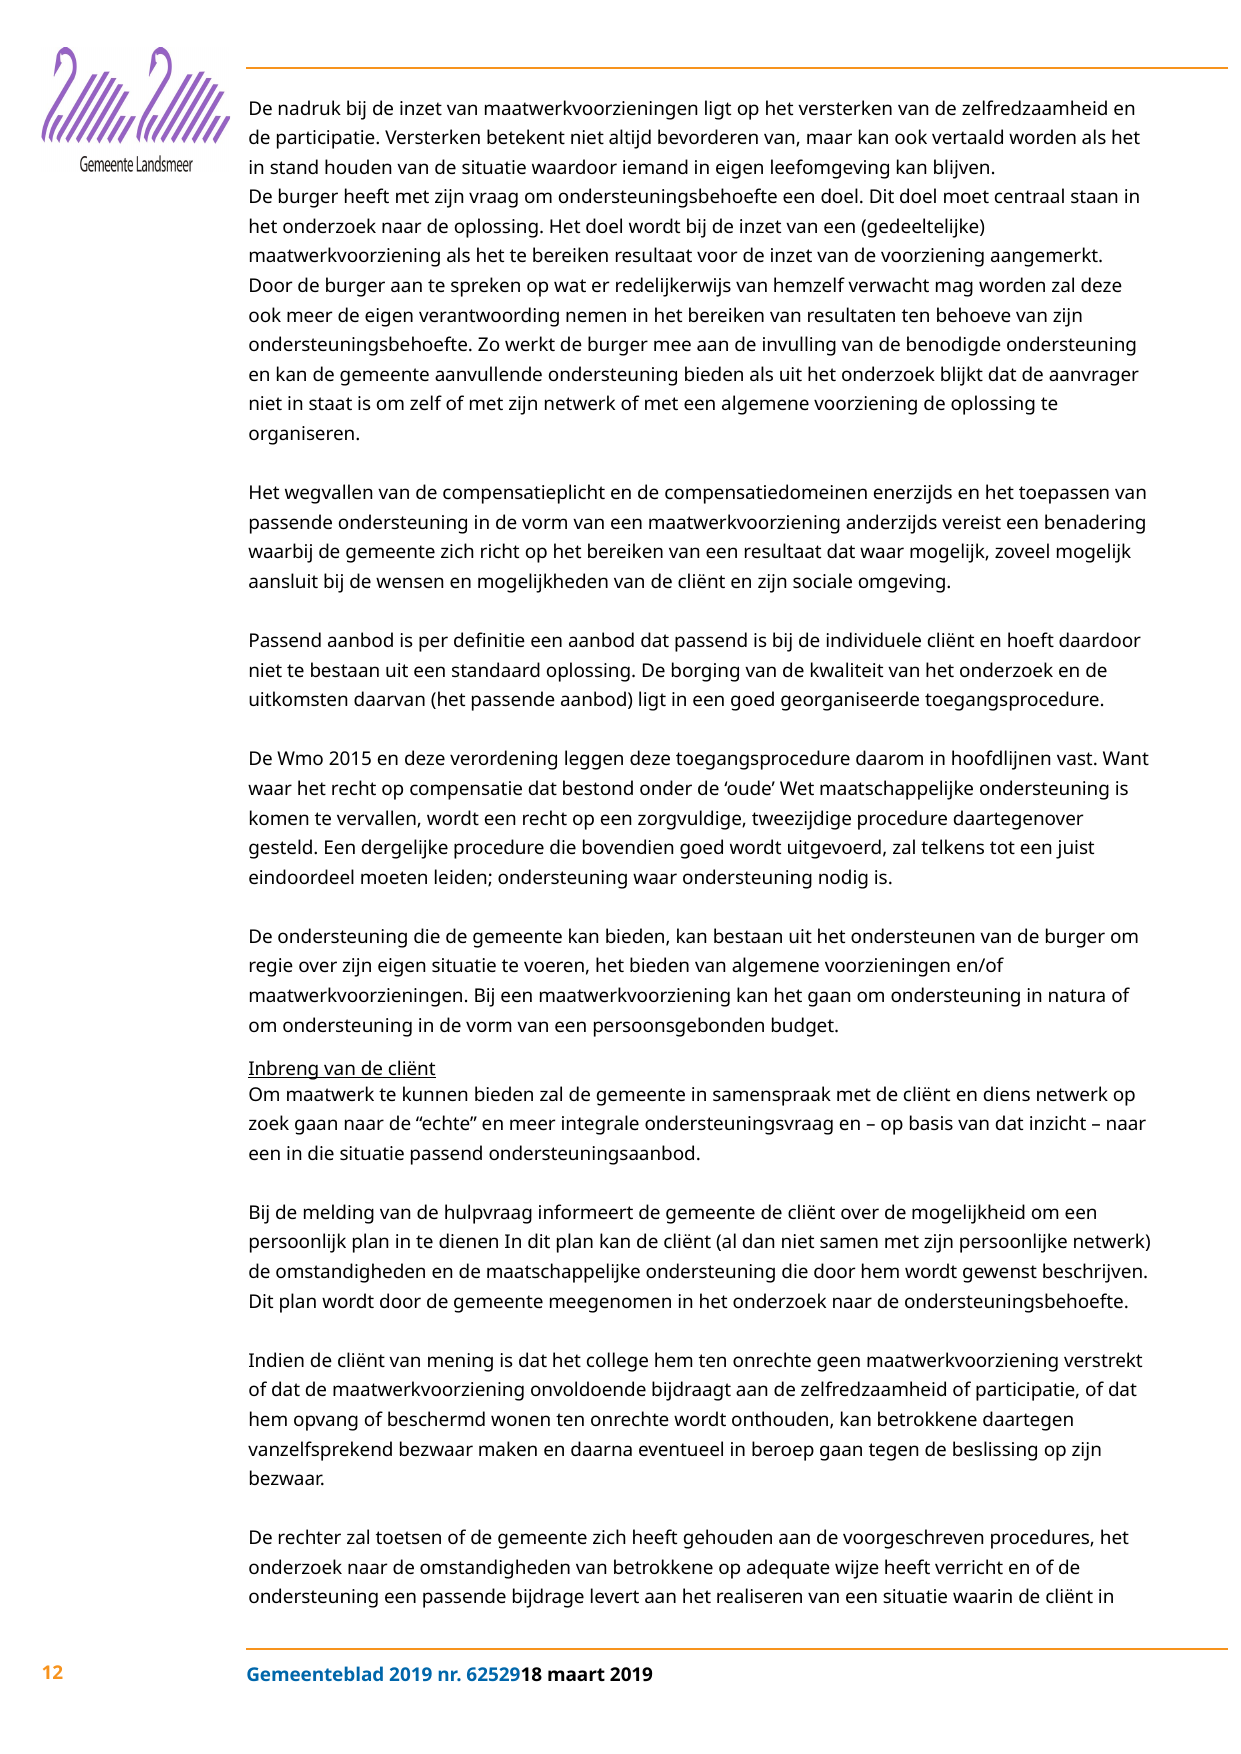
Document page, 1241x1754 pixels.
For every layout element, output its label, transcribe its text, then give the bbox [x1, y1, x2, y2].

text De rechter zal toetsen of de gemeente zich heeft gehouden aan de voorgeschreven procedures, het onderzoek naar de omstandigheden van betrokkene op adequate wijze heeft verricht en of de ondersteuning een passende bijdrage levert aan het realiseren van een situatie waarin de cliënt in [248, 1524, 1152, 1609]
text Het wegvallen van de compensatieplicht en de compensatiedomeinen enerzijds en het toepassen van passende ondersteuning in de vorm van een maatwerkvoorziening anderzijds vereist een benadering waarbij de gemeente zich richt op het bereiken van een resultaat dat waar mogelijk, zoveel mogelijk aansluit bij de wensen en mogelijkheden van de cliënt en zijn sociale omgeving. [248, 479, 1152, 594]
text Bij de melding van de hulpvraag informeert de gemeente de cliënt over de mogelijkheid om een persoonlijk plan in te dienen In dit plan kan de cliënt (al dan niet samen met zijn persoonlijke netwerk) de omstandigheden en de maatschappelijke ondersteuning die door hem wordt gewenst beschrijven. Dit plan wordt door de gemeente meegenomen in het onderzoek naar de ondersteuningsbehoefte. [248, 1199, 1152, 1313]
text Om maatwerk te kunnen bieden zal de gemeente in samenspraak met de cliënt en diens netwerk op zoek gaan naar de “echte” en meer integrale ondersteuningsvraag en – op basis van dat inzicht – naar een in die situatie passend ondersteuningsaanbod. [248, 1081, 1152, 1166]
text Door de burger aan te spreken op wat er redelijkerwijs van hemzelf verwacht mag worden zal deze ook meer de eigen verantwoording nemen in het bereiken van resultaten ten behoeve van zijn ondersteuningsbehoefte. Zo werkt de burger mee aan de invulling van de benodigde ondersteuning en kan de gemeente aanvullende ondersteuning bieden als uit het onderzoek blijkt dat de aanvrager niet in staat is om zelf of met zijn netwerk of met een algemene voorziening de oplossing te organiseren. [248, 272, 1152, 446]
text Indien de cliënt van mening is dat het college hem ten onrechte geen maatwerkvoorziening verstrekt of dat de maatwerkvoorziening onvoldoende bijdraagt aan de zelfredzaamheid of participatie, of dat hem opvang of beschermd wonen ten onrechte wordt onthouden, kan betrokkene daartegen vanzelfsprekend bezwaar maken en daarna eventueel in beroep gaan tegen de beslissing op zijn bezwaar. [248, 1347, 1152, 1491]
picture [41, 47, 231, 172]
text De Wmo 2015 en deze verordening leggen deze toegangsprocedure daarom in hoofdlijnen vast. Want waar het recht op compensatie dat bestond onder de ‘oude’ Wet maatschappelijke ondersteuning is komen te vervallen, wordt een recht op een zorgvuldige, tweezijdige procedure daartegenover gesteld. Een dergelijke procedure die bovendien goed wordt uitgevoerd, zal telkens tot een juist eindoordeel moeten leiden; ondersteuning waar ondersteuning nodig is. [248, 746, 1152, 890]
text Passend aanbod is per definitie een aanbod dat passend is bij de individuele cliënt en hoeft daardoor niet te bestaan uit een standaard oplossing. De borging van de kwaliteit van het onderzoek en de uitkomsten daarvan (het passende aanbod) ligt in een goed georganiseerde toegangsprocedure. [248, 627, 1152, 712]
text Inbreng van de cliënt [248, 1055, 1152, 1081]
text De burger heeft met zijn vraag om ondersteuningsbehoefte een doel. Dit doel moet centraal staan in het onderzoek naar de oplossing. Het doel wordt bij de inzet van een (gedeeltelijke) maatwerkvoorziening als het te bereiken resultaat voor de inzet van de voorziening aangemerkt. [248, 183, 1152, 268]
text De nadruk bij de inzet van maatwerkvoorzieningen ligt op het versterken van de zelfredzaamheid en de participatie. Versterken betekent niet altijd bevorderen van, maar kan ook vertaald worden als het in stand houden van de situatie waardoor iemand in eigen leefomgeving kan blijven. [248, 95, 1152, 180]
text De ondersteuning die de gemeente kan bieden, kan bestaan uit het ondersteunen van de burger om regie over zijn eigen situatie te voeren, het bieden van algemene voorzieningen en/of maatwerkvoorzieningen. Bij een maatwerkvoorziening kan het gaan om ondersteuning in natura of om ondersteuning in de vorm van een persoonsgebonden budget. [248, 923, 1152, 1038]
